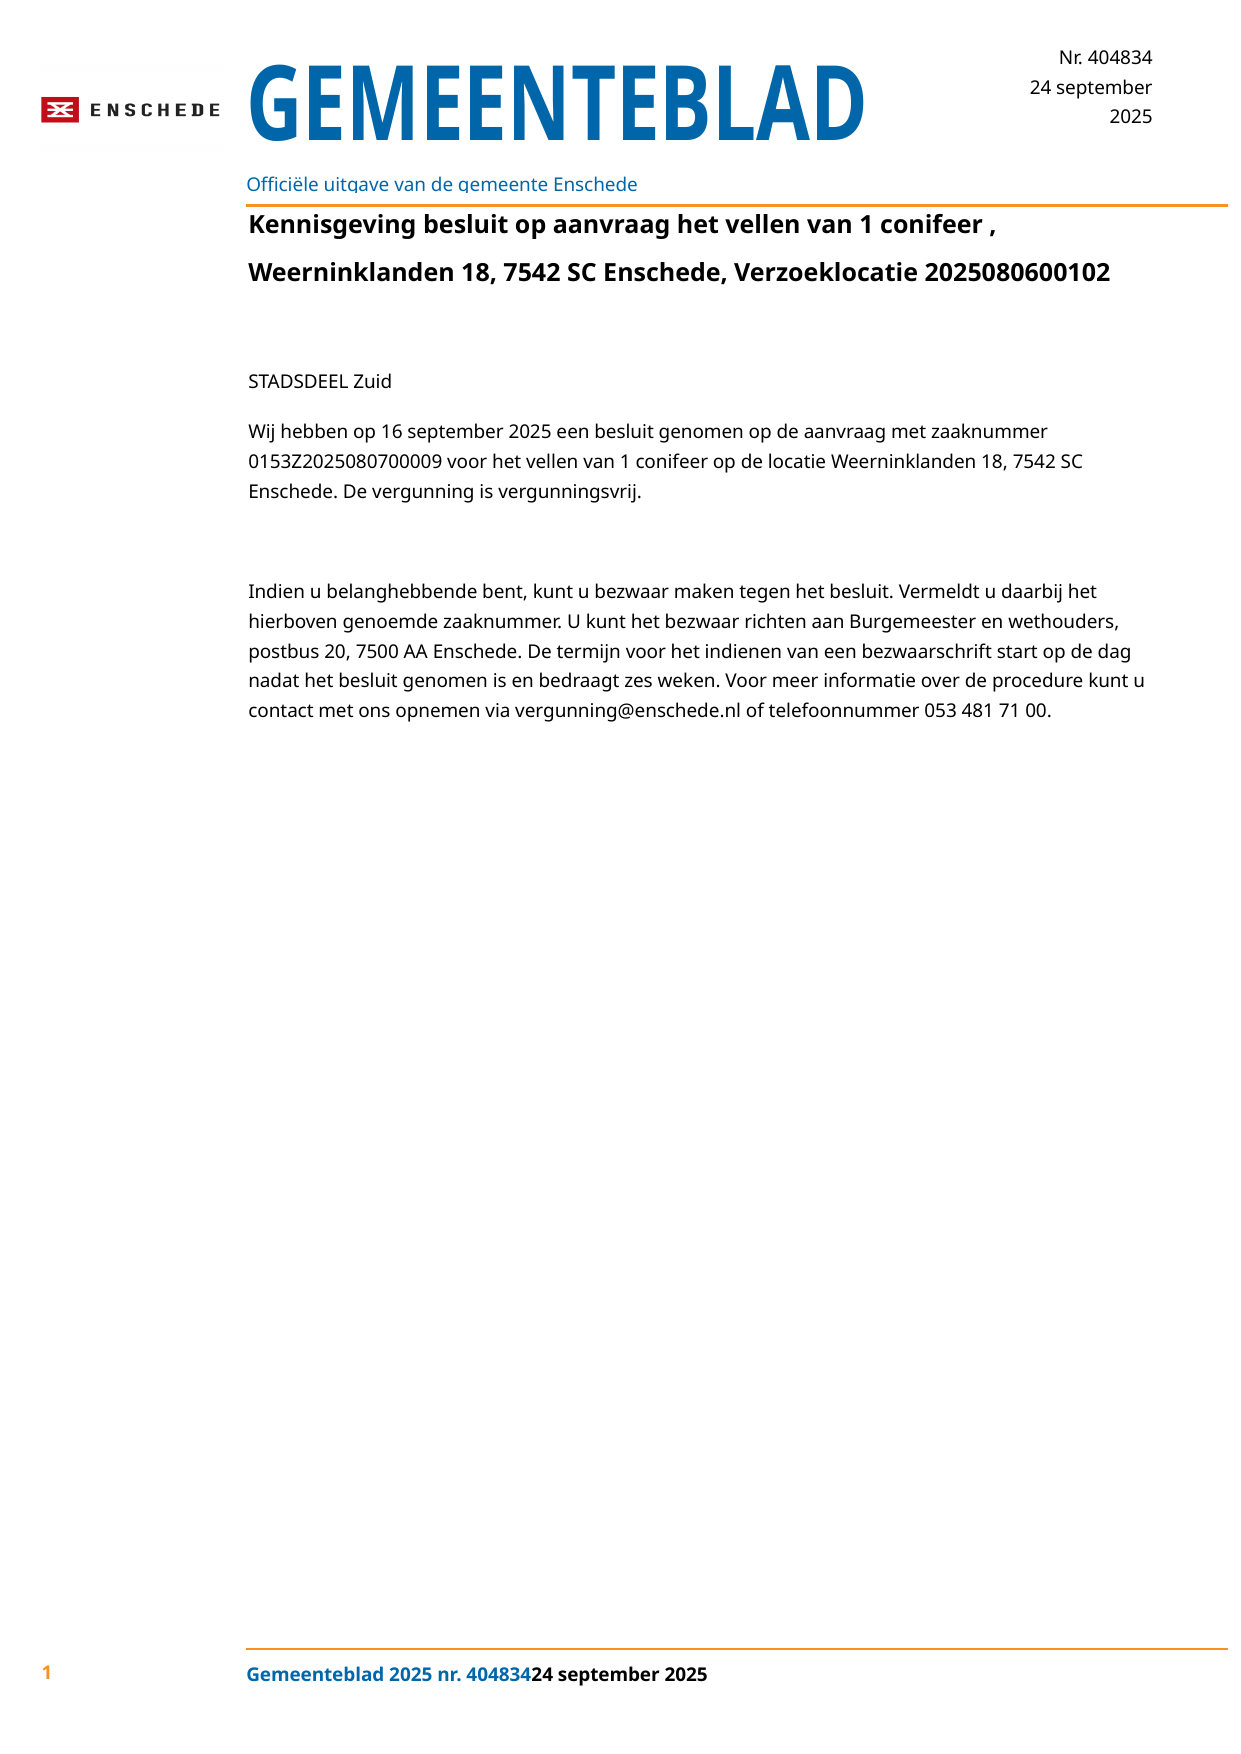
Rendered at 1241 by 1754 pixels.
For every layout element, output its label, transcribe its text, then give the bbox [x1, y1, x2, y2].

text Indien u belanghebbende bent, kunt u bezwaar maken tegen het besluit. Vermeldt u daarbij het hierboven genoemde zaaknummer. U kunt het bezwaar richten aan Burgemeester en wethouders, postbus 20, 7500 AA Enschede. De termijn voor het indienen van een bezwaarschrift start op de dag nadat het besluit genomen is en bedraagt zes weken. Voor meer informatie over de procedure kunt u contact met ons opnemen via vergunning@enschede.nl of telefoonnummer 053 481 71 00. [248, 579, 1152, 723]
picture [41, 47, 231, 172]
text STADSDEEL Zuid [248, 368, 1152, 394]
text Kennisgeving besluit op aanvraag het vellen van 1 conifeer , Weerninklanden 18, 7542 SC Enschede, Verzoeklocatie 2025080600102 [248, 207, 1152, 288]
text Wij hebben op 16 september 2025 een besluit genomen op de aanvraag met zaaknummer 0153Z2025080700009 voor het vellen van 1 conifeer op de locatie Weerninklanden 18, 7542 SC Enschede. De vergunning is vergunningsvrij. [248, 419, 1152, 504]
